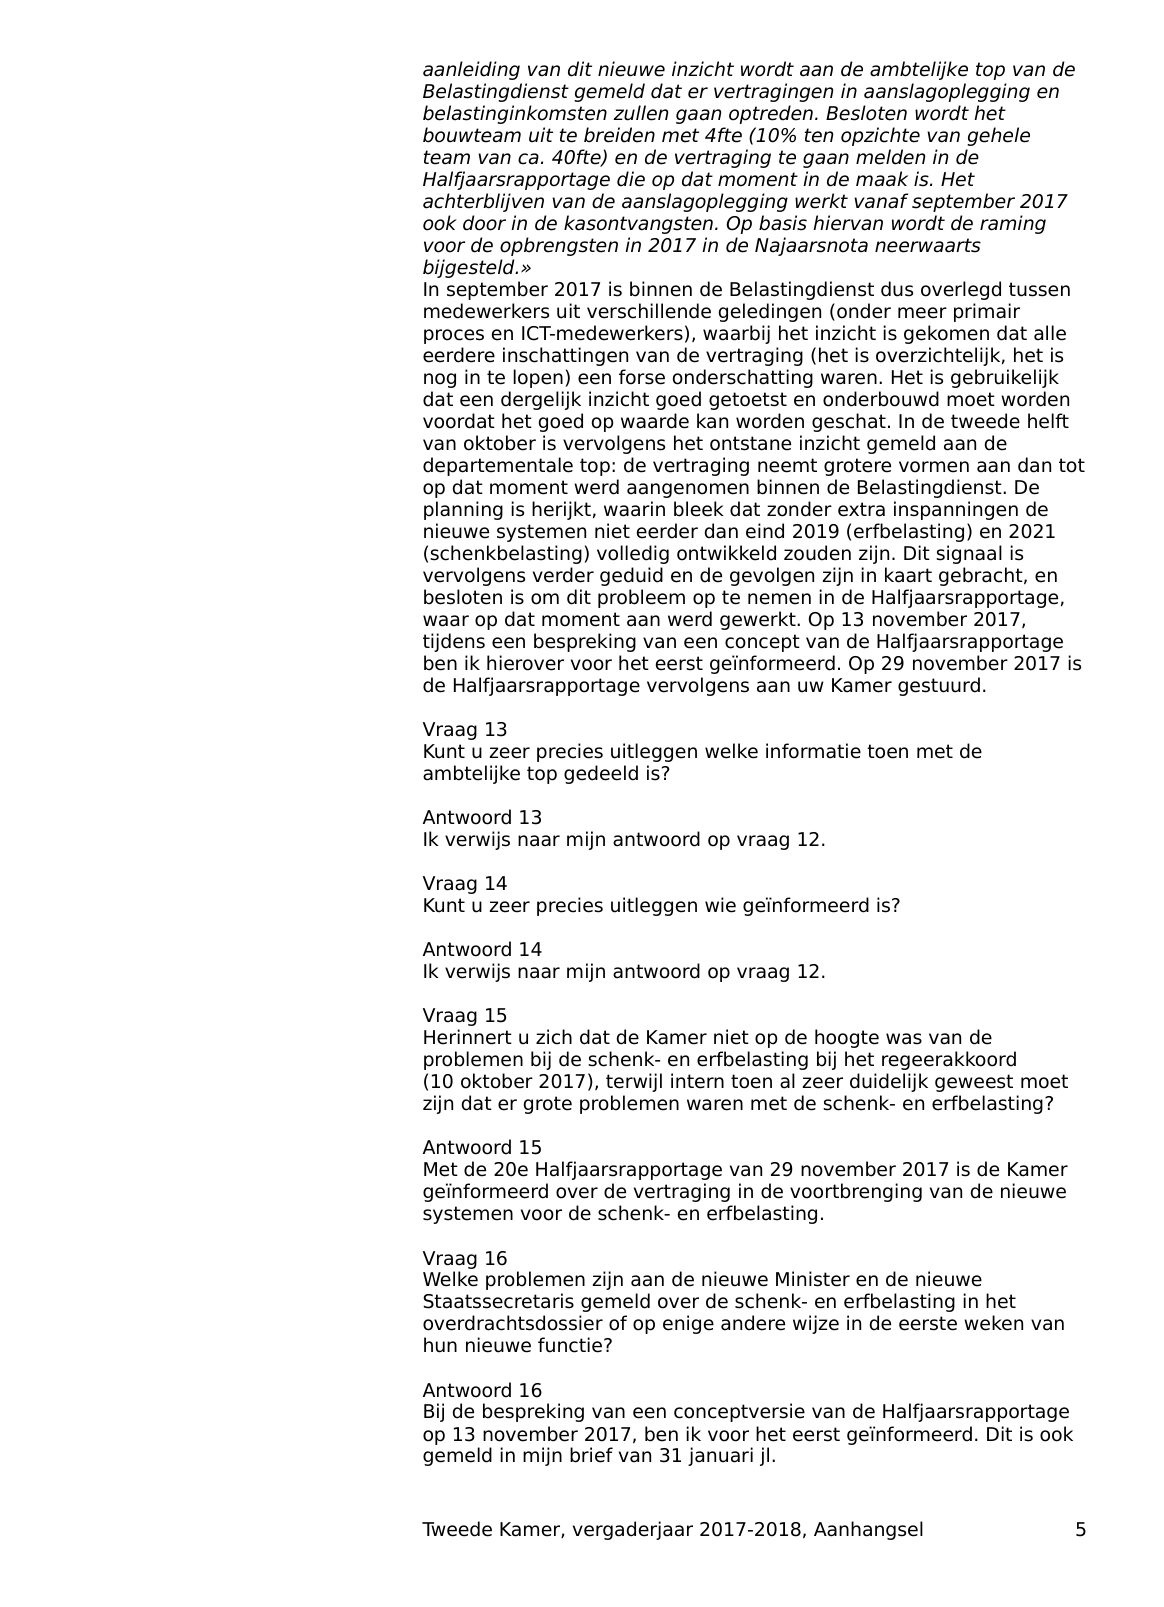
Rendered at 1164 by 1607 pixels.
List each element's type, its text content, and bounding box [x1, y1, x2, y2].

text Ik verwijs naar mijn antwoord op vraag 12. [422, 829, 1087, 851]
text Kunt u zeer precies uitleggen wie geïnformeerd is? [422, 895, 1087, 917]
text Vraag 13 [422, 719, 1087, 741]
text Vraag 14 [422, 873, 1087, 895]
text Herinnert u zich dat de Kamer niet op de hoogte was van de problemen bij de schenk- en erfbelasting bij het regeerakkoord (10 oktober 2017), terwijl intern toen al zeer duidelijk geweest moet zijn dat er grote problemen waren met de schenk- en erfbelasting? [422, 1027, 1087, 1115]
text Antwoord 16 [422, 1379, 1087, 1401]
text Met de 20e Halfjaarsrapportage van 29 november 2017 is de Kamer geïnformeerd over de vertraging in de voortbrenging van de nieuwe systemen voor de schenk- en erfbelasting. [422, 1159, 1087, 1225]
text aanleiding van dit nieuwe inzicht wordt aan de ambtelijke top van de Belastingdienst gemeld dat er vertragingen in aanslagoplegging en belastinginkomsten zullen gaan optreden. Besloten wordt het bouwteam uit te breiden met 4fte (10% ten opzichte van gehele team van ca. 40fte) en de vertraging te gaan melden in de Halfjaarsrapportage die op dat moment in de maak is. Het achterblijven van de aanslagoplegging werkt vanaf september 2017 ook door in de kasontvangsten. Op basis hiervan wordt de raming voor de opbrengsten in 2017 in de Najaarsnota neerwaarts bijgesteld.» [422, 59, 1087, 279]
text Welke problemen zijn aan de nieuwe Minister en de nieuwe Staatssecretaris gemeld over de schenk- en erfbelasting in het overdrachtsdossier of op enige andere wijze in de eerste weken van hun nieuwe functie? [422, 1269, 1087, 1357]
text Ik verwijs naar mijn antwoord op vraag 12. [422, 961, 1087, 983]
text Antwoord 13 [422, 807, 1087, 829]
text Kunt u zeer precies uitleggen welke informatie toen met de ambtelijke top gedeeld is? [422, 741, 1087, 784]
text Vraag 15 [422, 1005, 1087, 1027]
text Bij de bespreking van een conceptversie van de Halfjaarsrapportage op 13 november 2017, ben ik voor het eerst geïnformeerd. Dit is ook gemeld in mijn brief van 31 januari jl. [422, 1401, 1087, 1467]
text Antwoord 14 [422, 939, 1087, 961]
text Antwoord 15 [422, 1137, 1087, 1159]
text In september 2017 is binnen de Belastingdienst dus overlegd tussen medewerkers uit verschillende geledingen (onder meer primair proces en ICT-medewerkers), waarbij het inzicht is gekomen dat alle eerdere inschattingen van de vertraging (het is overzichtelijk, het is nog in te lopen) een forse onderschatting waren. Het is gebruikelijk dat een dergelijk inzicht goed getoetst en onderbouwd moet worden voordat het goed op waarde kan worden geschat. In de tweede helft van oktober is vervolgens het ontstane inzicht gemeld aan de departementale top: de vertraging neemt grotere vormen aan dan tot op dat moment werd aangenomen binnen de Belastingdienst. De planning is herijkt, waarin bleek dat zonder extra inspanningen de nieuwe systemen niet eerder dan eind 2019 (erfbelasting) en 2021 (schenkbelasting) volledig ontwikkeld zouden zijn. Dit signaal is vervolgens verder geduid en de gevolgen zijn in kaart gebracht, en besloten is om dit probleem op te nemen in de Halfjaarsrapportage, waar op dat moment aan werd gewerkt. Op 13 november 2017, tijdens een bespreking van een concept van de Halfjaarsrapportage ben ik hierover voor het eerst geïnformeerd. Op 29 november 2017 is de Halfjaarsrapportage vervolgens aan uw Kamer gestuurd. [422, 279, 1087, 696]
text Vraag 16 [422, 1247, 1087, 1269]
